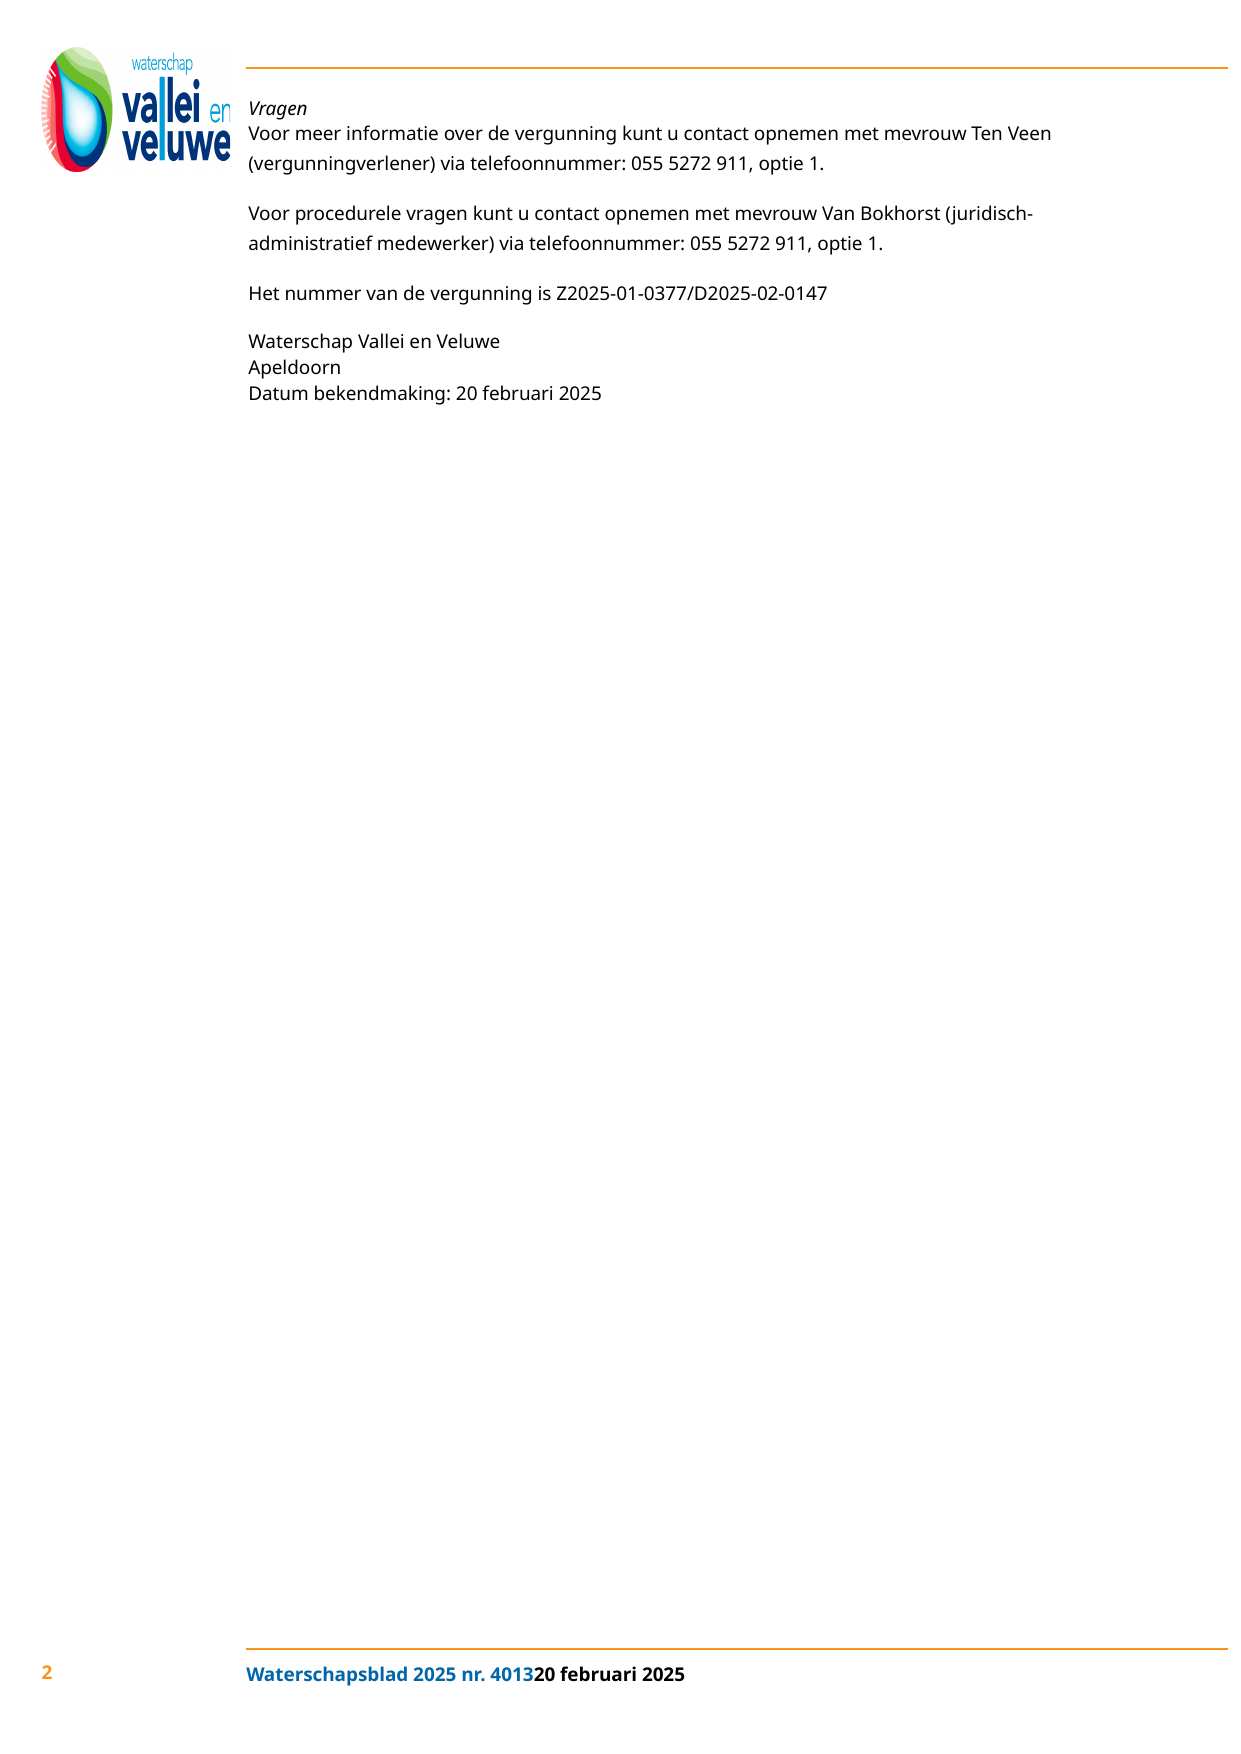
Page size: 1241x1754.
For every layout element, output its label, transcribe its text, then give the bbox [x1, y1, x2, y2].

text Waterschap Vallei en Veluwe [248, 328, 1152, 354]
text Vragen [248, 95, 1152, 121]
picture [41, 47, 231, 172]
text Het nummer van de vergunning is Z2025-01-0377/D2025-02-0147 [248, 281, 1152, 306]
text Datum bekendmaking: 20 februari 2025 [248, 380, 1152, 406]
text Voor procedurele vragen kunt u contact opnemen met mevrouw Van Bokhorst (juridisch-administratief medewerker) via telefoonnummer: 055 5272 911, optie 1. [248, 201, 1152, 256]
text Voor meer informatie over de vergunning kunt u contact opnemen met mevrouw Ten Veen (vergunningverlener) via telefoonnummer: 055 5272 911, optie 1. [248, 121, 1152, 176]
text Apeldoorn [248, 354, 1152, 380]
